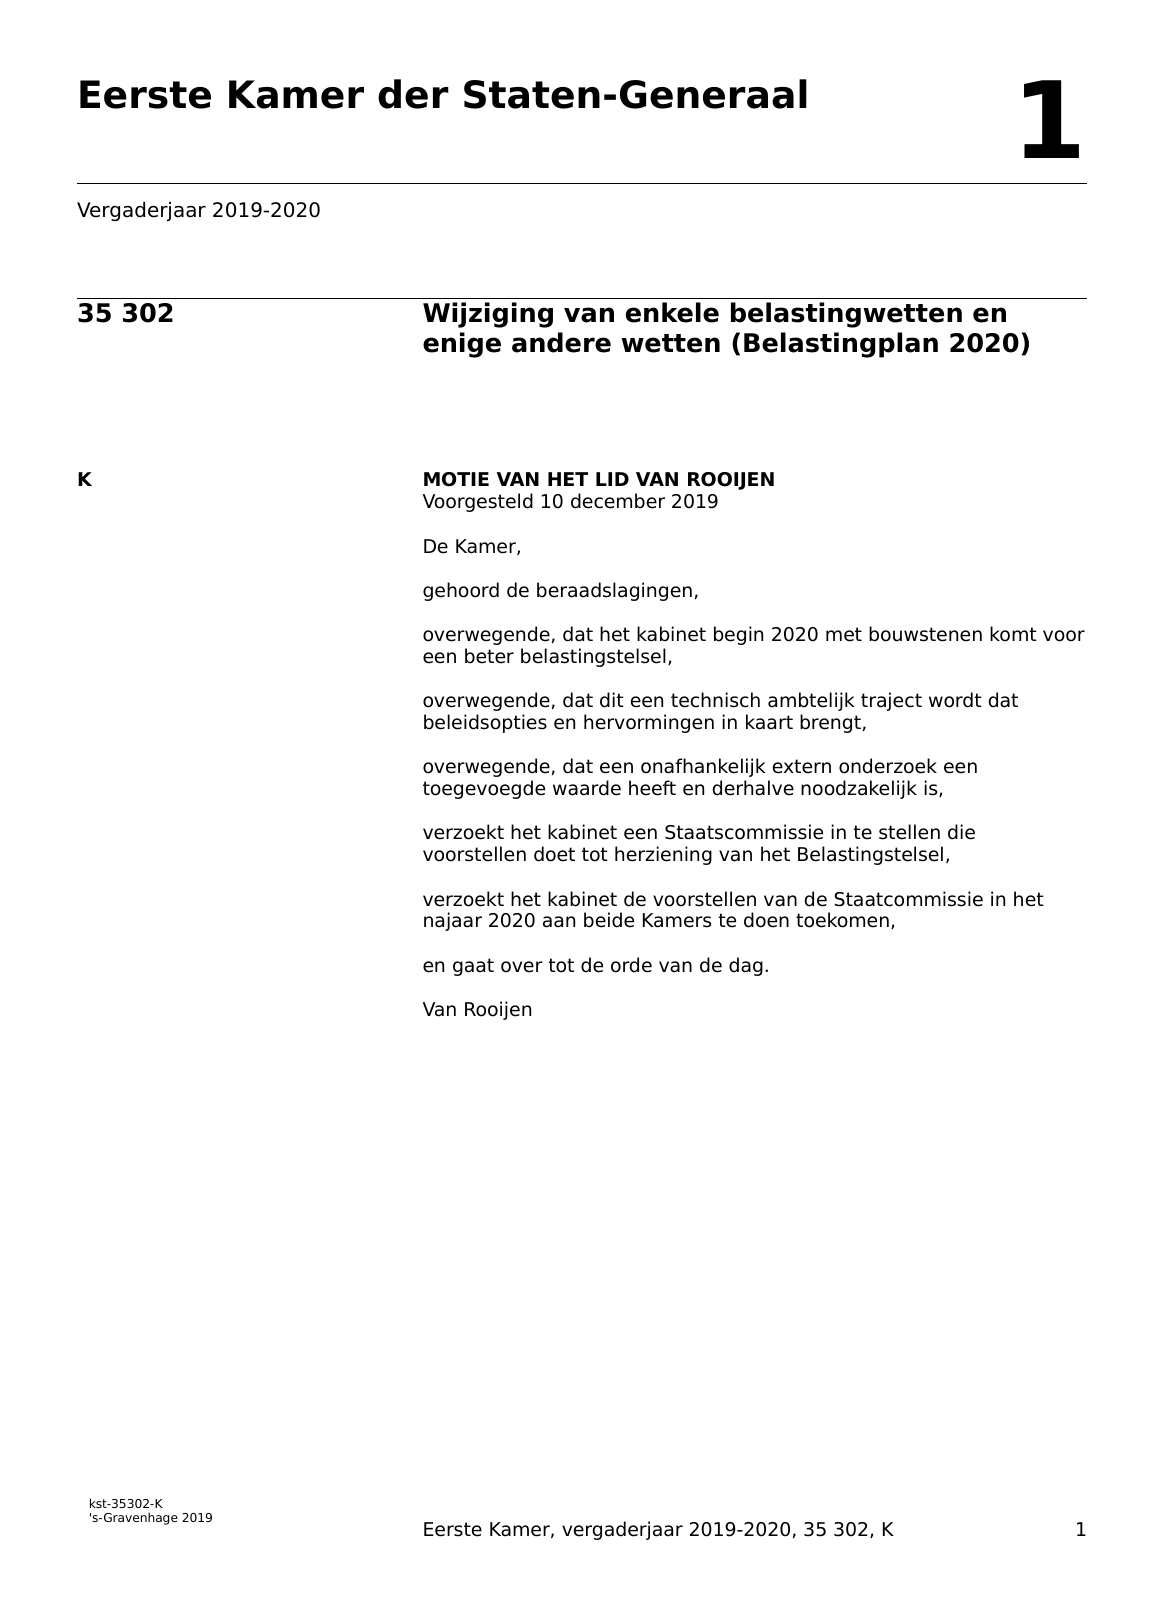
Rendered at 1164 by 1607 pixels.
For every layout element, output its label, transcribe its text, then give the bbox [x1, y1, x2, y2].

text overwegende, dat dit een technisch ambtelijk traject wordt dat beleidsopties en hervormingen in kaart brengt, [422, 690, 1087, 734]
text Voorgesteld 10 december 2019 [422, 491, 1087, 513]
table_cell Vergaderjaar 2019-2020 [77, 184, 1087, 298]
text verzoekt het kabinet een Staatscommissie in te stellen die voorstellen doet tot herziening van het Belastingstelsel, [422, 822, 1087, 866]
subtitle K MOTIE VAN HET LID VAN ROOIJEN [77, 469, 1087, 491]
text en gaat over tot de orde van de dag. [422, 954, 1087, 977]
text De Kamer, [422, 536, 1087, 557]
subtitle 35 302 Wijziging van enkele belastingwetten en enige andere wetten (Belastingplan 2020) [77, 299, 1087, 358]
text overwegende, dat het kabinet begin 2020 met bouwstenen komt voor een beter belastingstelsel, [422, 624, 1087, 668]
text 's-Gravenhage 2019 [88, 1511, 323, 1525]
text Van Rooijen [422, 999, 1087, 1021]
text kst-35302-K [88, 1497, 323, 1511]
table_header Eerste Kamer der Staten-Generaal [77, 59, 886, 183]
text verzoekt het kabinet de voorstellen van de Staatcommissie in het najaar 2020 aan beide Kamers te doen toekomen, [422, 888, 1087, 932]
text gehoord de beraadslagingen, [422, 580, 1087, 602]
text overwegende, dat een onafhankelijk extern onderzoek een toegevoegde waarde heeft en derhalve noodzakelijk is, [422, 756, 1087, 800]
table_header 1 [886, 59, 1087, 183]
